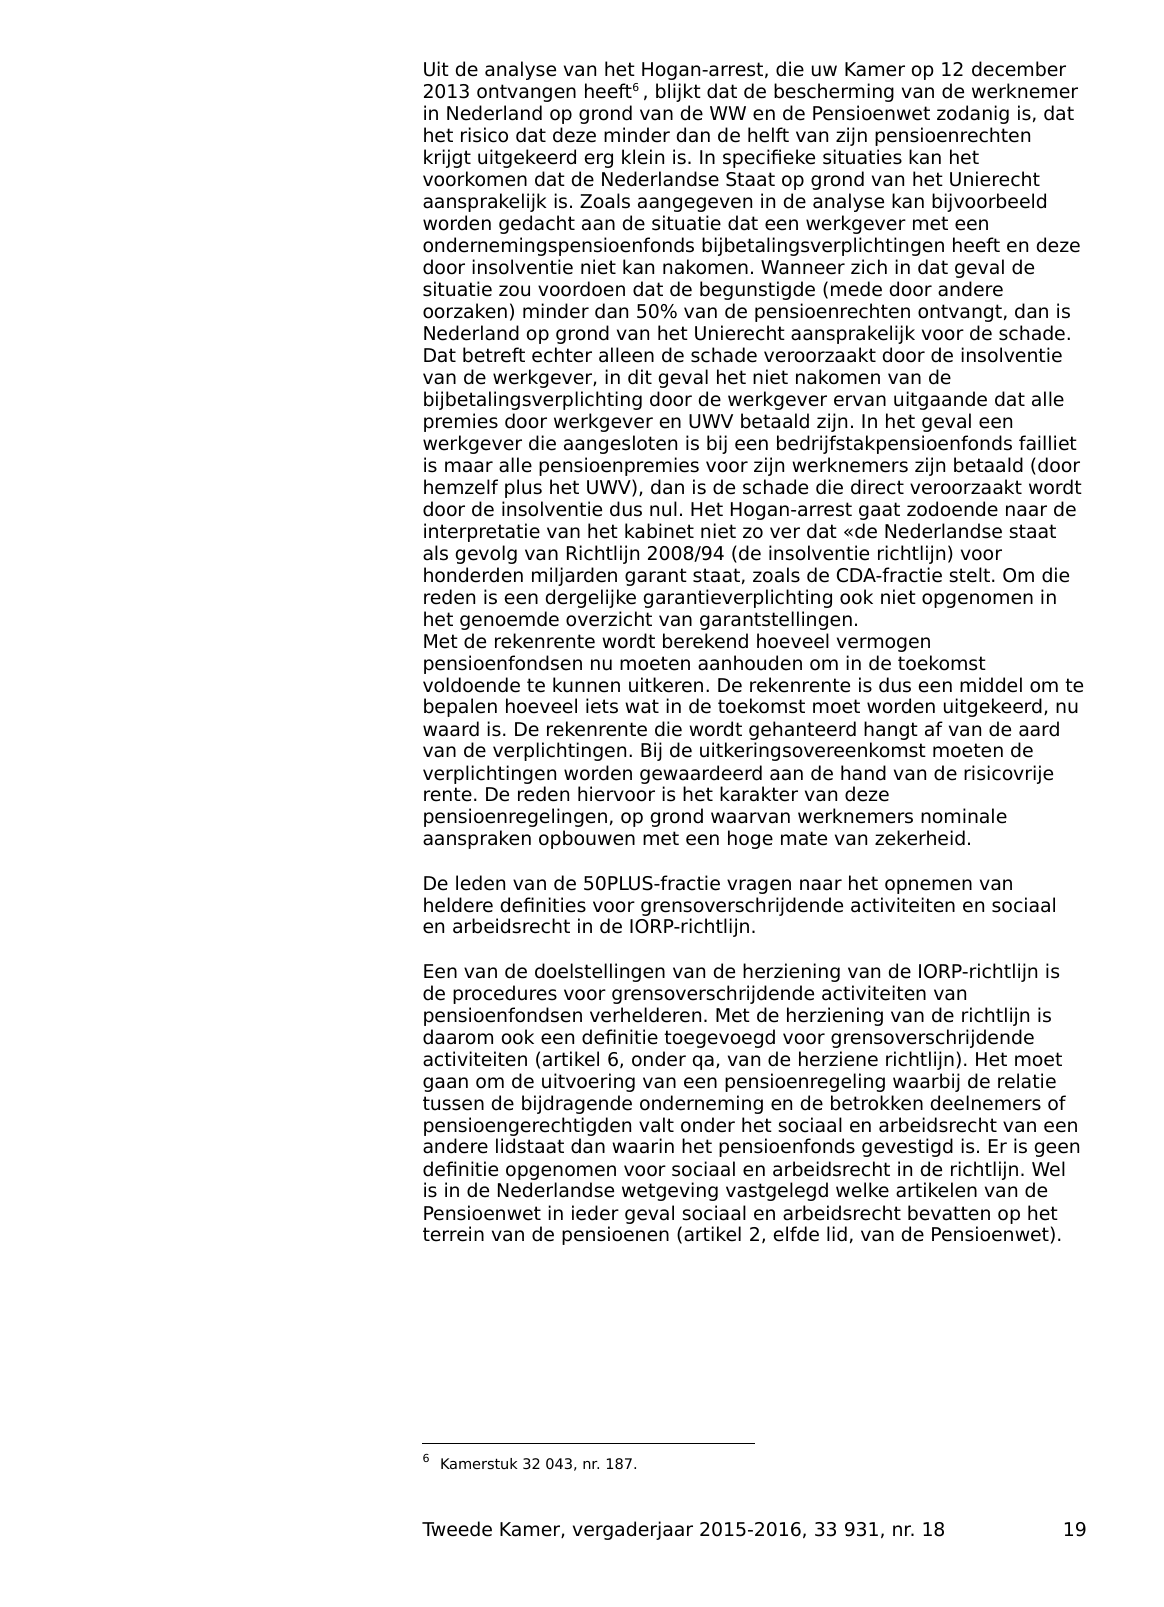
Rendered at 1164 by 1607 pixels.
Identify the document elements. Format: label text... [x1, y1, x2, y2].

text Kamerstuk 32 043, nr. 187. [422, 1452, 1087, 1474]
text Met de rekenrente wordt berekend hoeveel vermogen pensioenfondsen nu moeten aanhouden om in de toekomst voldoende te kunnen uitkeren. De rekenrente is dus een middel om te bepalen hoeveel iets wat in de toekomst moet worden uitgekeerd, nu waard is. De rekenrente die wordt gehanteerd hangt af van de aard van de verplichtingen. Bij de uitkeringsovereenkomst moeten de verplichtingen worden gewaardeerd aan de hand van de risicovrije rente. De reden hiervoor is het karakter van deze pensioenregelingen, op grond waarvan werknemers nominale aanspraken opbouwen met een hoge mate van zekerheid. [422, 631, 1087, 850]
text Een van de doelstellingen van de herziening van de IORP-richtlijn is de procedures voor grensoverschrijdende activiteiten van pensioenfondsen verhelderen. Met de herziening van de richtlijn is daarom ook een definitie toegevoegd voor grensoverschrijdende activiteiten (artikel 6, onder qa, van de herziene richtlijn). Het moet gaan om de uitvoering van een pensioenregeling waarbij de relatie tussen de bijdragende onderneming en de betrokken deelnemers of pensioengerechtigden valt onder het sociaal en arbeidsrecht van een andere lidstaat dan waarin het pensioenfonds gevestigd is. Er is geen definitie opgenomen voor sociaal en arbeidsrecht in de richtlijn. Wel is in de Nederlandse wetgeving vastgelegd welke artikelen van de Pensioenwet in ieder geval sociaal en arbeidsrecht bevatten op het terrein van de pensioenen (artikel 2, elfde lid, van de Pensioenwet). [422, 961, 1087, 1246]
text Uit de analyse van het Hogan-arrest, die uw Kamer op 12 december 2013 ontvangen heeft, blijkt dat de bescherming van de werknemer in Nederland op grond van de WW en de Pensioenwet zodanig is, dat het risico dat deze minder dan de helft van zijn pensioenrechten krijgt uitgekeerd erg klein is. In specifieke situaties kan het voorkomen dat de Nederlandse Staat op grond van het Unierecht aansprakelijk is. Zoals aangegeven in de analyse kan bijvoorbeeld worden gedacht aan de situatie dat een werkgever met een ondernemingspensioenfonds bijbetalingsverplichtingen heeft en deze door insolventie niet kan nakomen. Wanneer zich in dat geval de situatie zou voordoen dat de begunstigde (mede door andere oorzaken) minder dan 50% van de pensioenrechten ontvangt, dan is Nederland op grond van het Unierecht aansprakelijk voor de schade. Dat betreft echter alleen de schade veroorzaakt door de insolventie van de werkgever, in dit geval het niet nakomen van de bijbetalingsverplichting door de werkgever ervan uitgaande dat alle premies door werkgever en UWV betaald zijn. In het geval een werkgever die aangesloten is bij een bedrijfstakpensioenfonds failliet is maar alle pensioenpremies voor zijn werknemers zijn betaald (door hemzelf plus het UWV), dan is de schade die direct veroorzaakt wordt door de insolventie dus nul. Het Hogan-arrest gaat zodoende naar de interpretatie van het kabinet niet zo ver dat «de Nederlandse staat als gevolg van Richtlijn 2008/94 (de insolventie richtlijn) voor honderden miljarden garant staat, zoals de CDA-fractie stelt. Om die reden is een dergelijke garantieverplichting ook niet opgenomen in het genoemde overzicht van garantstellingen. [422, 59, 1087, 631]
text De leden van de 50PLUS-fractie vragen naar het opnemen van heldere definities voor grensoverschrijdende activiteiten en sociaal en arbeidsrecht in de IORP-richtlijn. [422, 872, 1087, 938]
